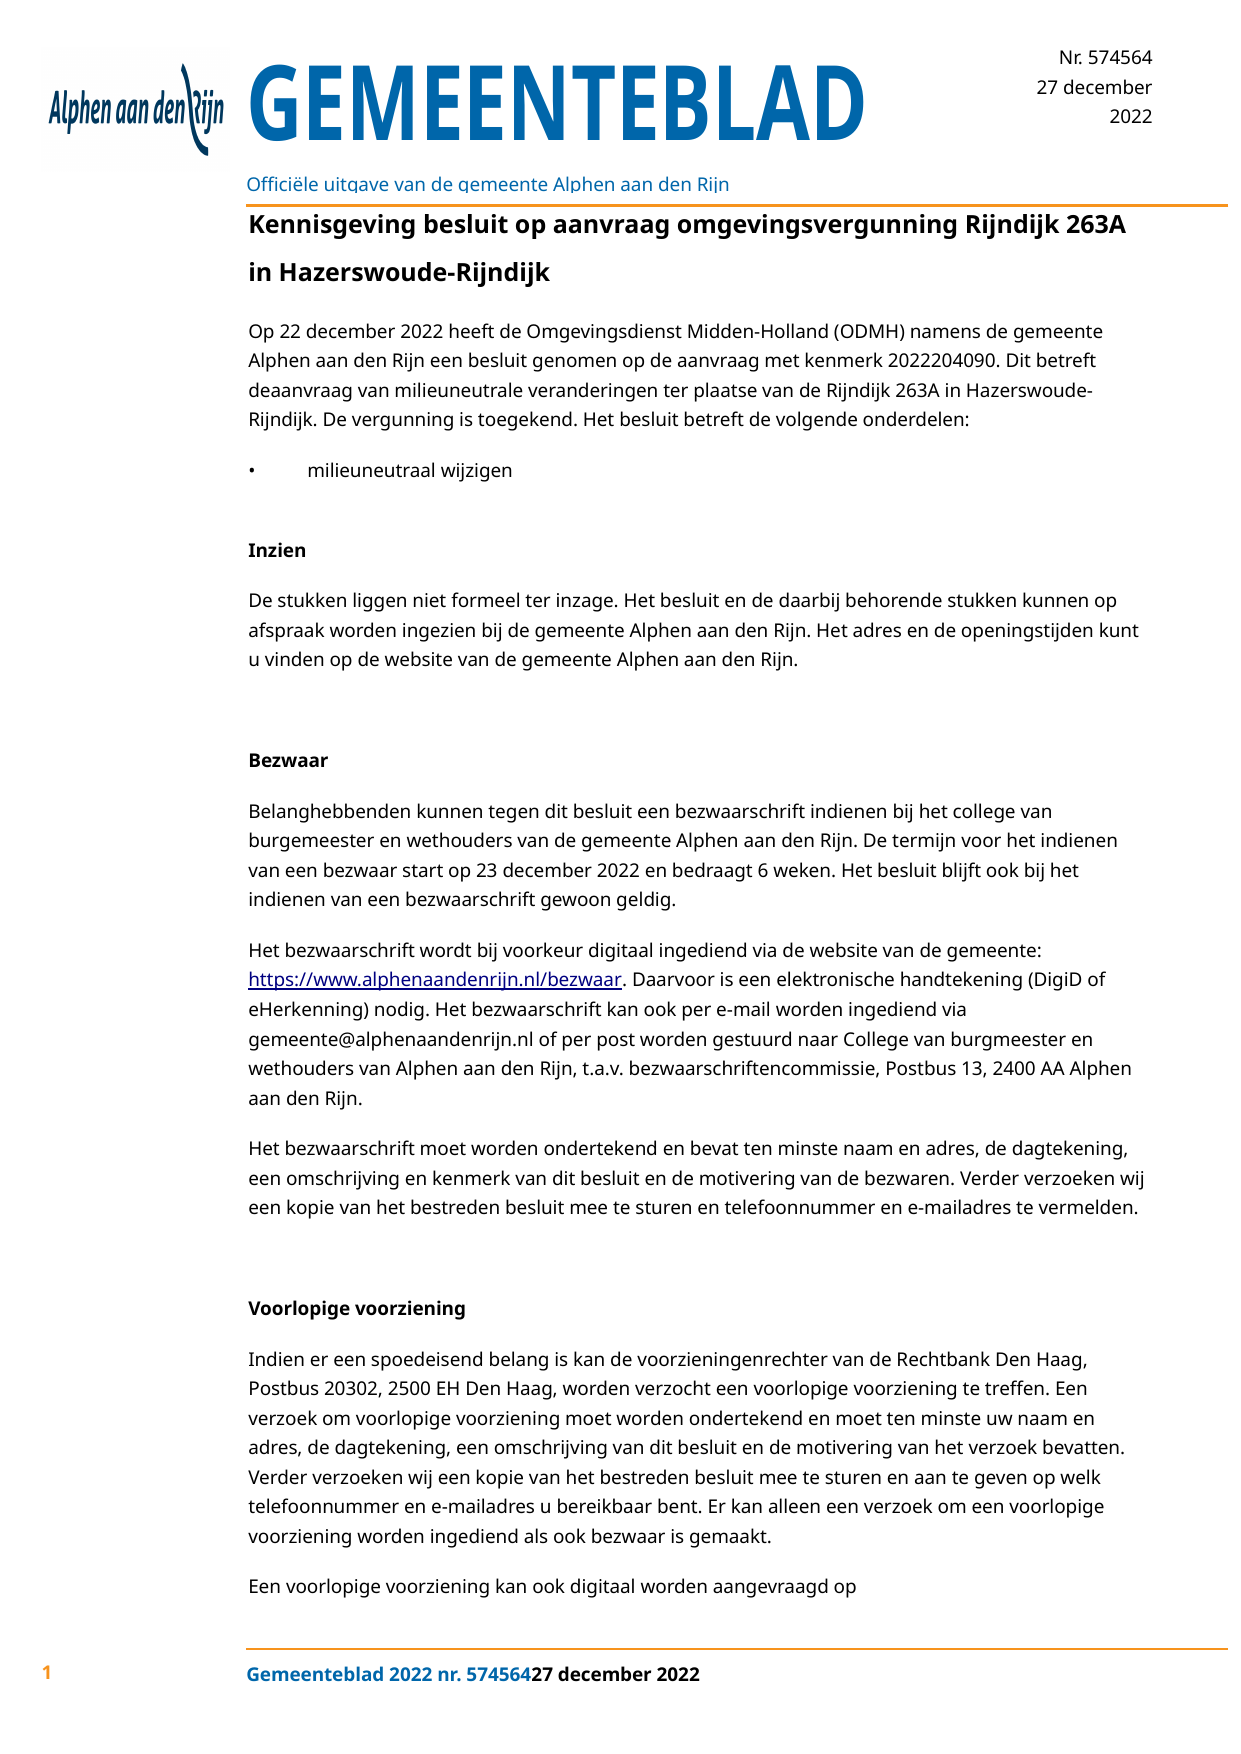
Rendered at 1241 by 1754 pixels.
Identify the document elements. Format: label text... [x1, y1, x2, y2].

text Bezwaar [248, 747, 1152, 773]
text Inzien [248, 537, 1152, 563]
text Kennisgeving besluit op aanvraag omgevingsvergunning Rijndijk 263A in Hazerswoude-Rijndijk [248, 207, 1152, 288]
text Het bezwaarschrift moet worden ondertekend en bevat ten minste naam en adres, de dagtekening, een omschrijving en kenmerk van dit besluit en de motivering van de bezwaren. Verder verzoeken wij een kopie van het bestreden besluit mee te sturen en telefoonnummer en e-mailadres te vermelden. [248, 1135, 1152, 1220]
text Indien er een spoedeisend belang is kan de voorzieningenrechter van de Rechtbank Den Haag, Postbus 20302, 2500 EH Den Haag, worden verzocht een voorlopige voorziening te treffen. Een verzoek om voorlopige voorziening moet worden ondertekend en moet ten minste uw naam en adres, de dagtekening, een omschrijving van dit besluit en de motivering van het verzoek bevatten. Verder verzoeken wij een kopie van het bestreden besluit mee te sturen en aan te geven op welk telefoonnummer en e-mailadres u bereikbaar bent. Er kan alleen een verzoek om een voorlopige voorziening worden ingediend als ook bezwaar is gemaakt. [248, 1346, 1152, 1549]
picture [41, 47, 231, 172]
text Op 22 december 2022 heeft de Omgevingsdienst Midden-Holland (ODMH) namens de gemeente Alphen aan den Rijn een besluit genomen op de aanvraag met kenmerk 2022204090. Dit betreft deaanvraag van milieuneutrale veranderingen ter plaatse van de Rijndijk 263A in Hazerswoude-Rijndijk. De vergunning is toegekend. Het besluit betreft de volgende onderdelen: [248, 318, 1152, 432]
text Belanghebbenden kunnen tegen dit besluit een bezwaarschrift indienen bij het college van burgemeester en wethouders van de gemeente Alphen aan den Rijn. De termijn voor het indienen van een bezwaar start op 23 december 2022 en bedraagt 6 weken. Het besluit blijft ook bij het indienen van een bezwaarschrift gewoon geldig. [248, 798, 1152, 912]
text De stukken liggen niet formeel ter inzage. Het besluit en de daarbij behorende stukken kunnen op afspraak worden ingezien bij de gemeente Alphen aan den Rijn. Het adres en de openingstijden kunt u vinden op de website van de gemeente Alphen aan den Rijn. [248, 587, 1152, 672]
text Een voorlopige voorziening kan ook digitaal worden aangevraagd op [248, 1574, 1152, 1599]
text Het bezwaarschrift wordt bij voorkeur digitaal ingediend via de website van de gemeente: https://www.alphenaandenrijn.nl/bezwaar. Daarvoor is een elektronische handtekening (DigiD of eHerkenning) nodig. Het bezwaarschrift kan ook per e-mail worden ingediend via gemeente@alphenaandenrijn.nl of per post worden gestuurd naar College van burgmeester en wethouders van Alphen aan den Rijn, t.a.v. bezwaarschriftencommissie, Postbus 13, 2400 AA Alphen aan den Rijn. [248, 937, 1152, 1111]
list milieuneutraal wijzigen [248, 457, 1152, 483]
text Voorlopige voorziening [248, 1295, 1152, 1321]
